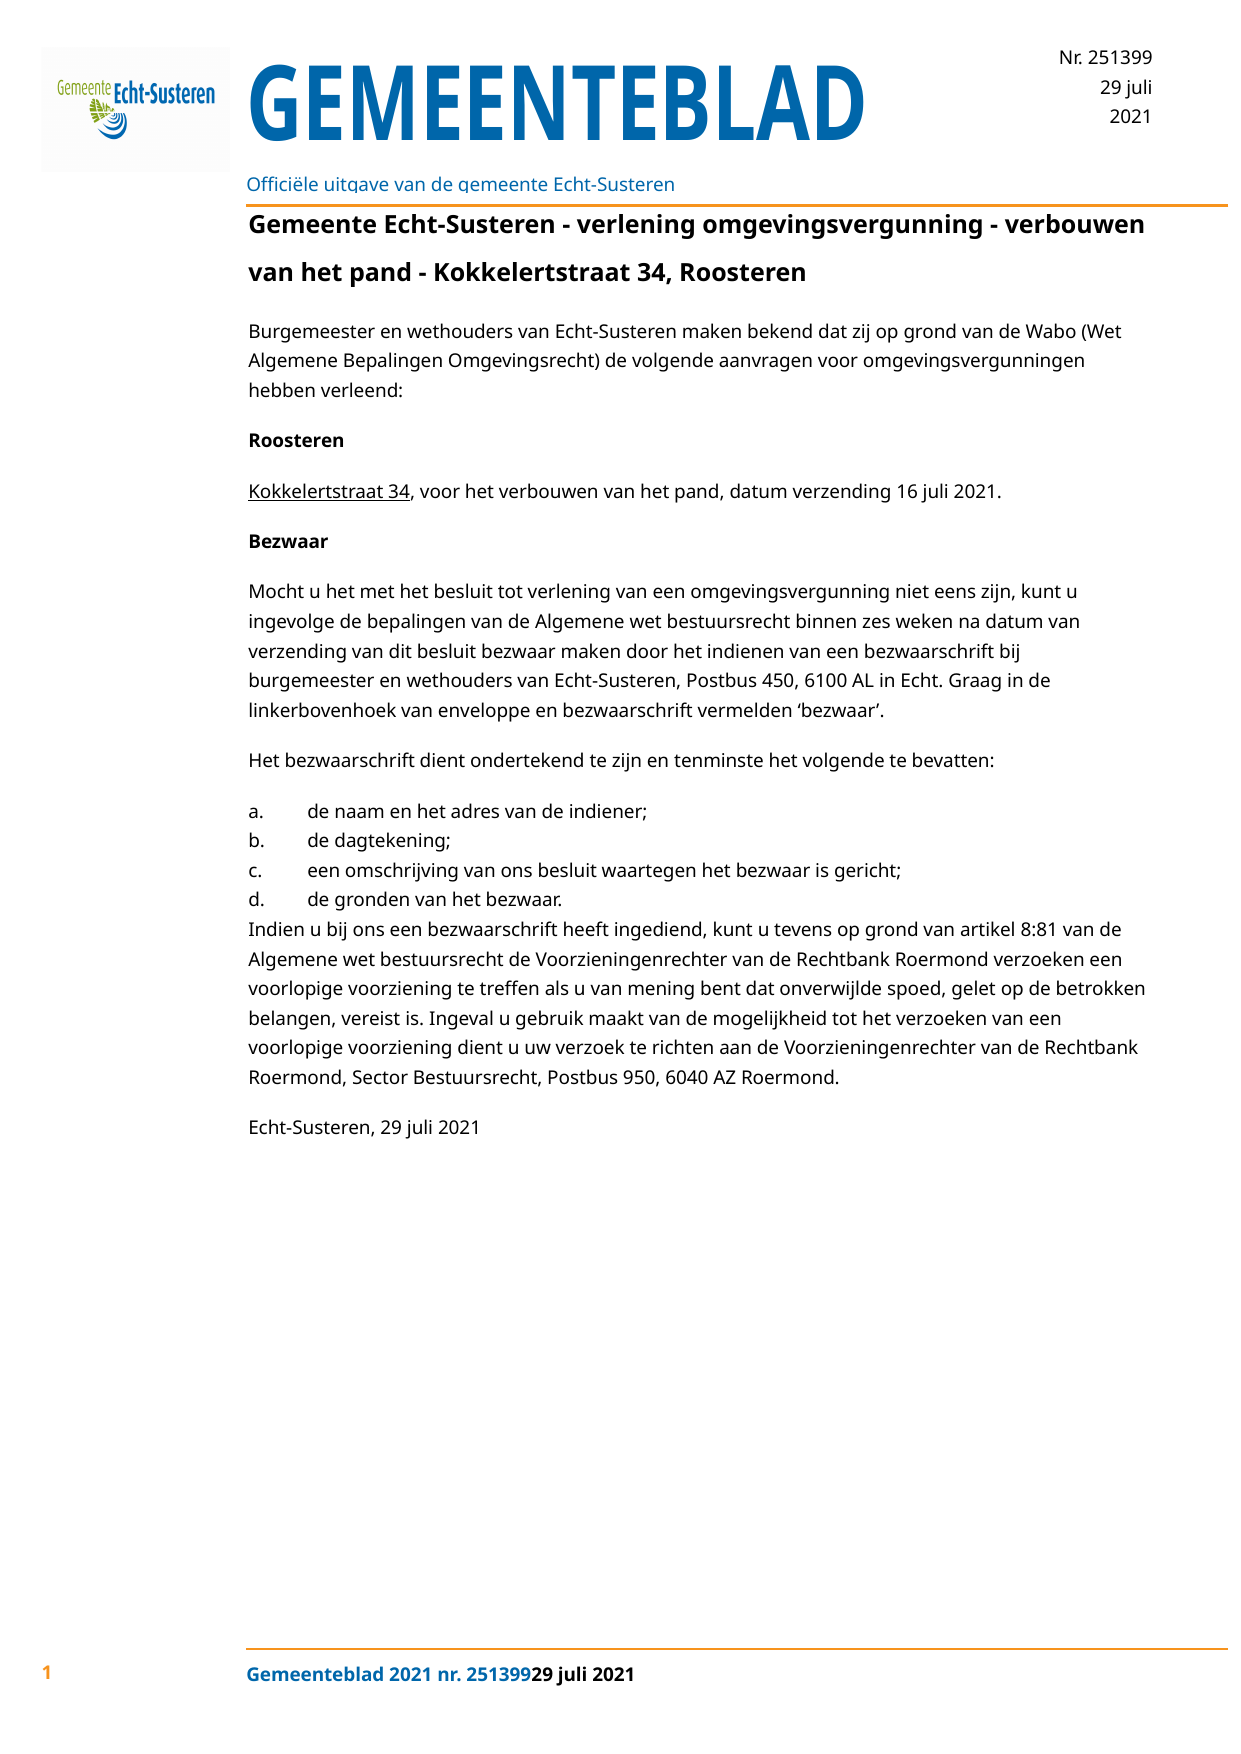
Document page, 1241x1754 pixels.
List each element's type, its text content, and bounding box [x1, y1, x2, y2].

list de gronden van het bezwaar. [248, 887, 1152, 912]
text Bezwaar [248, 528, 1152, 554]
list een omschrijving van ons besluit waartegen het bezwaar is gericht; [248, 857, 1152, 883]
picture [41, 47, 231, 172]
text Indien u bij ons een bezwaarschrift heeft ingediend, kunt u tevens op grond van artikel 8:81 van de Algemene wet bestuursrecht de Voorzieningenrechter van de Rechtbank Roermond verzoeken een voorlopige voorziening te treffen als u van mening bent dat onverwijlde spoed, gelet op de betrokken belangen, vereist is. Ingeval u gebruik maakt van de mogelijkheid tot het verzoeken van een voorlopige voorziening dient u uw verzoek te richten aan de Voorzieningenrechter van de Rechtbank Roermond, Sector Bestuursrecht, Postbus 950, 6040 AZ Roermond. [248, 916, 1152, 1090]
list de naam en het adres van de indiener; [248, 798, 1152, 824]
text Echt-Susteren, 29 juli 2021 [248, 1114, 1152, 1140]
text Mocht u het met het besluit tot verlening van een omgevingsvergunning niet eens zijn, kunt u ingevolge de bepalingen van de Algemene wet bestuursrecht binnen zes weken na datum van verzending van dit besluit bezwaar maken door het indienen van een bezwaarschrift bij burgemeester en wethouders van Echt-Susteren, Postbus 450, 6100 AL in Echt. Graag in de linkerbovenhoek van enveloppe en bezwaarschrift vermelden ‘bezwaar’. [248, 579, 1152, 723]
list de dagtekening; [248, 827, 1152, 853]
text Het bezwaarschrift dient ondertekend te zijn en tenminste het volgende te bevatten: [248, 747, 1152, 773]
text Burgemeester en wethouders van Echt-Susteren maken bekend dat zij op grond van de Wabo (Wet Algemene Bepalingen Omgevingsrecht) de volgende aanvragen voor omgevingsvergunningen hebben verleend: [248, 318, 1152, 403]
text Gemeente Echt-Susteren - verlening omgevingsvergunning - verbouwen van het pand - Kokkelertstraat 34, Roosteren [248, 207, 1152, 288]
text Roosteren [248, 427, 1152, 453]
text Kokkelertstraat 34, voor het verbouwen van het pand, datum verzending 16 juli 2021. [248, 478, 1152, 504]
